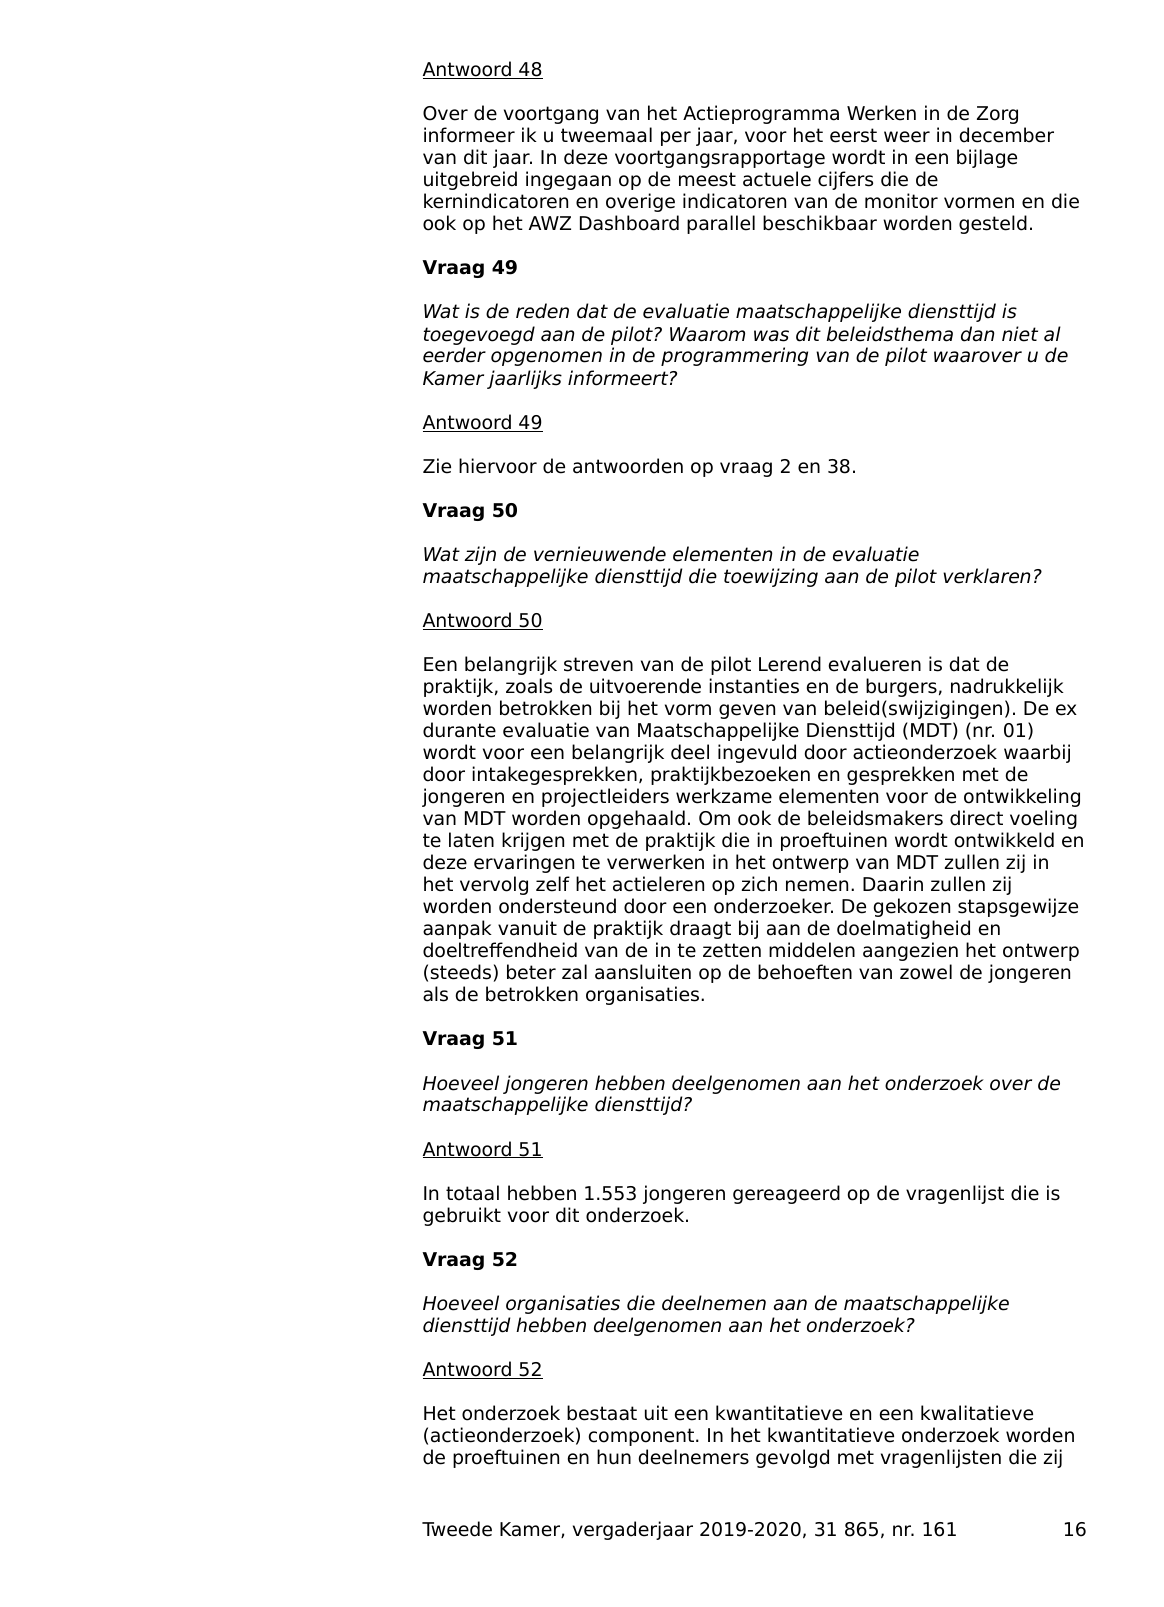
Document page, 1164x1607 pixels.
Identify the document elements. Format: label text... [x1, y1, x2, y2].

text Het onderzoek bestaat uit een kwantitatieve en een kwalitatieve (actieonderzoek) component. In het kwantitatieve onderzoek worden de proeftuinen en hun deelnemers gevolgd met vragenlijsten die zij [422, 1403, 1087, 1469]
subtitle Antwoord 50 [422, 610, 1087, 632]
subtitle Antwoord 48 [422, 59, 1087, 81]
text Wat is de reden dat de evaluatie maatschappelijke diensttijd is toegevoegd aan de pilot? Waarom was dit beleidsthema dan niet al eerder opgenomen in de programmering van de pilot waarover u de Kamer jaarlijks informeert? [422, 301, 1087, 389]
text Wat zijn de vernieuwende elementen in de evaluatie maatschappelijke diensttijd die toewijzing aan de pilot verklaren? [422, 544, 1087, 588]
text Een belangrijk streven van de pilot Lerend evalueren is dat de praktijk, zoals de uitvoerende instanties en de burgers, nadrukkelijk worden betrokken bij het vorm geven van beleid(swijzigingen). De ex durante evaluatie van Maatschappelijke Diensttijd (MDT) (nr. 01) wordt voor een belangrijk deel ingevuld door actieonderzoek waarbij door intakegesprekken, praktijkbezoeken en gesprekken met de jongeren en projectleiders werkzame elementen voor de ontwikkeling van MDT worden opgehaald. Om ook de beleidsmakers direct voeling te laten krijgen met de praktijk die in proeftuinen wordt ontwikkeld en deze ervaringen te verwerken in het ontwerp van MDT zullen zij in het vervolg zelf het actieleren op zich nemen. Daarin zullen zij worden ondersteund door een onderzoeker. De gekozen stapsgewijze aanpak vanuit de praktijk draagt bij aan de doelmatigheid en doeltreffendheid van de in te zetten middelen aangezien het ontwerp (steeds) beter zal aansluiten op de behoeften van zowel de jongeren als de betrokken organisaties. [422, 654, 1087, 1006]
subtitle Vraag 52 [422, 1249, 1087, 1271]
text Over de voortgang van het Actieprogramma Werken in de Zorg informeer ik u tweemaal per jaar, voor het eerst weer in december van dit jaar. In deze voortgangsrapportage wordt in een bijlage uitgebreid ingegaan op de meest actuele cijfers die de kernindicatoren en overige indicatoren van de monitor vormen en die ook op het AWZ Dashboard parallel beschikbaar worden gesteld. [422, 103, 1087, 235]
subtitle Vraag 51 [422, 1028, 1087, 1050]
text In totaal hebben 1.553 jongeren gereageerd op de vragenlijst die is gebruikt voor dit onderzoek. [422, 1183, 1087, 1227]
text Hoeveel jongeren hebben deelgenomen aan het onderzoek over de maatschappelijke diensttijd? [422, 1072, 1087, 1116]
subtitle Antwoord 52 [422, 1359, 1087, 1381]
subtitle Antwoord 49 [422, 412, 1087, 433]
subtitle Vraag 50 [422, 500, 1087, 522]
subtitle Vraag 49 [422, 257, 1087, 279]
text Zie hiervoor de antwoorden op vraag 2 en 38. [422, 456, 1087, 478]
text Hoeveel organisaties die deelnemen aan de maatschappelijke diensttijd hebben deelgenomen aan het onderzoek? [422, 1293, 1087, 1337]
subtitle Antwoord 51 [422, 1138, 1087, 1161]
